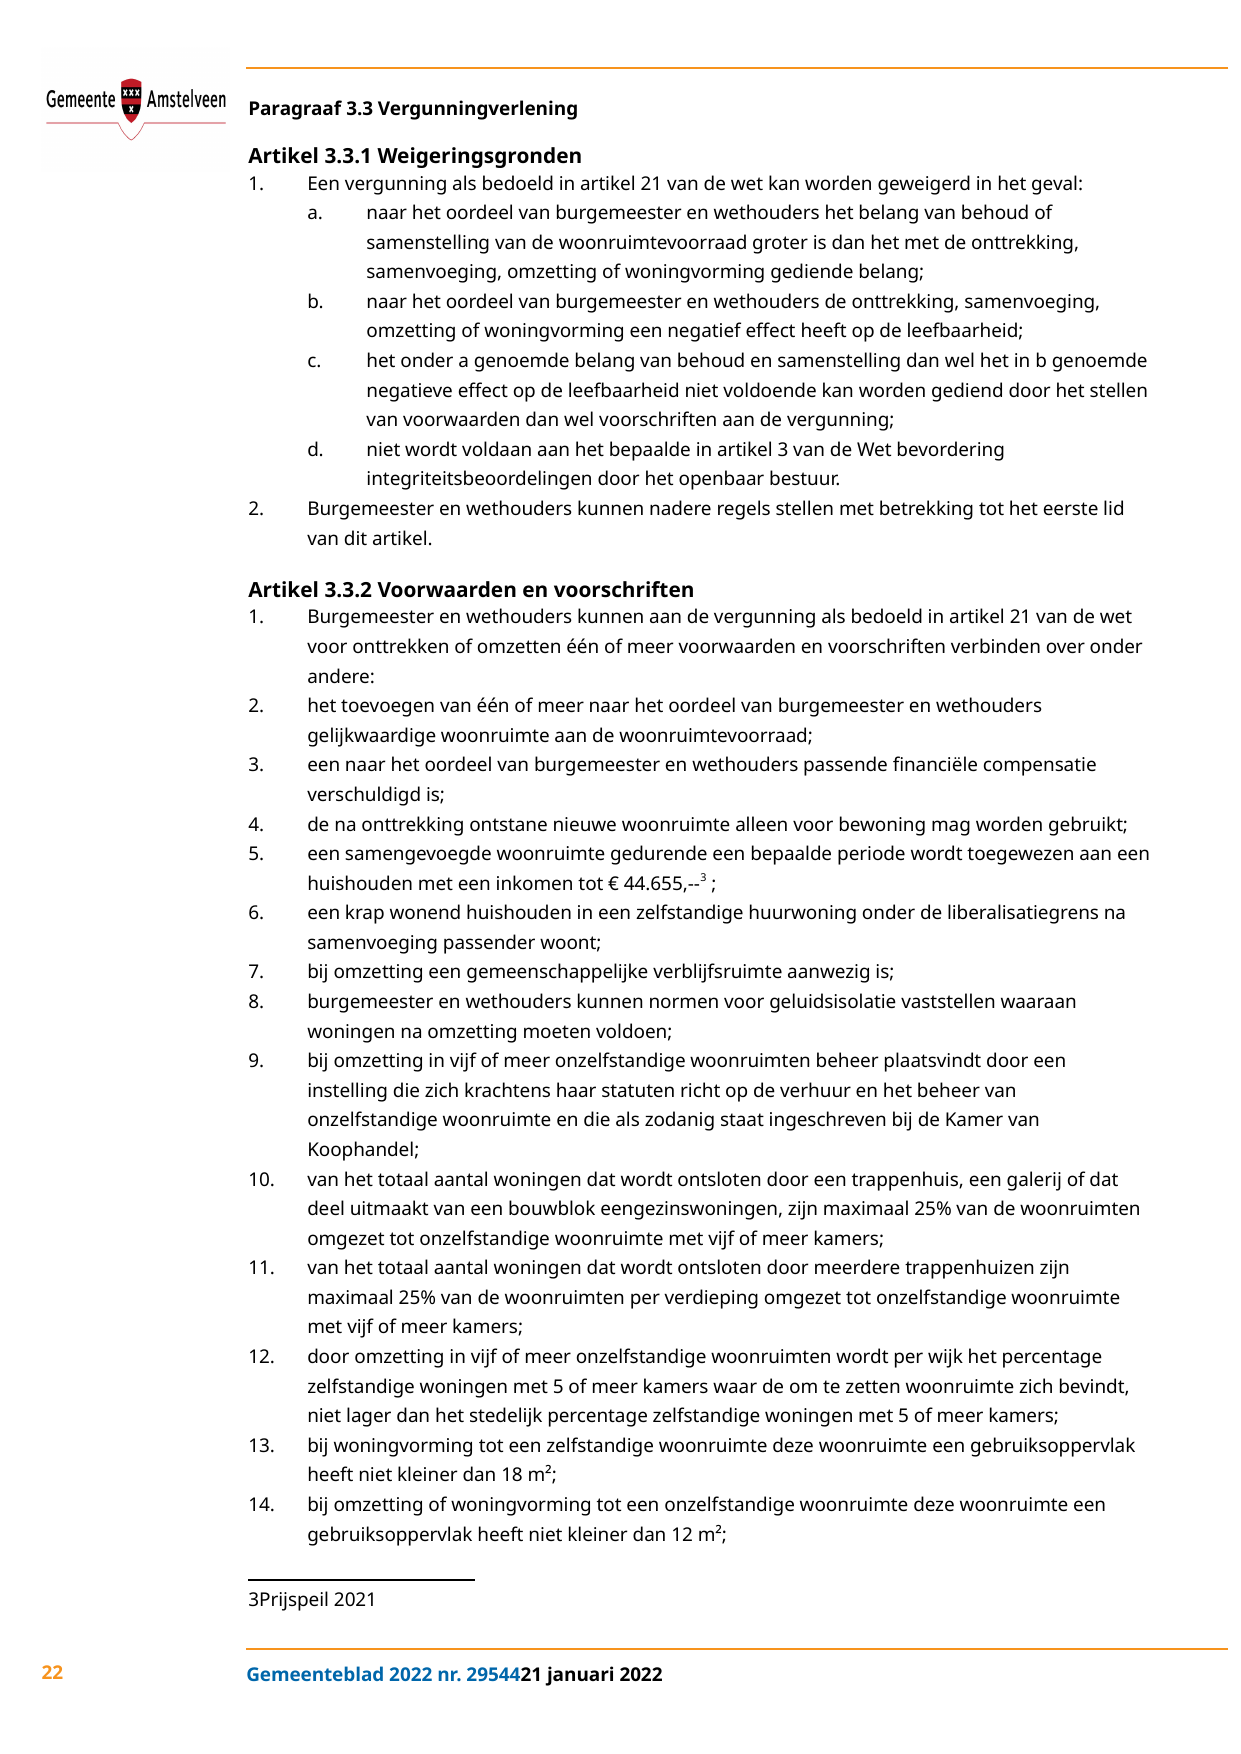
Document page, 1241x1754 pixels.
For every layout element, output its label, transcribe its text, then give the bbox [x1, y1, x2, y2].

list bij omzetting een gemeenschappelijke verblijfsruimte aanwezig is; [248, 959, 1152, 984]
list de na onttrekking ontstane nieuwe woonruimte alleen voor bewoning mag worden gebruikt; [248, 811, 1152, 836]
list het onder a genoemde belang van behoud en samenstelling dan wel het in b genoemde negatieve effect op de leefbaarheid niet voldoende kan worden gediend door het stellen van voorwaarden dan wel voorschriften aan de vergunning; [307, 347, 1152, 432]
list bij omzetting in vijf of meer onzelfstandige woonruimten beheer plaatsvindt door een instelling die zich krachtens haar statuten richt op de verhuur en het beheer van onzelfstandige woonruimte en die als zodanig staat ingeschreven bij de Kamer van Koophandel; [248, 1047, 1152, 1162]
text Artikel 3.3.1 Weigeringsgronden [248, 141, 1152, 170]
list Een vergunning als bedoeld in artikel 21 van de wet kan worden geweigerd in het geval: [248, 170, 1152, 196]
list van het totaal aantal woningen dat wordt ontsloten door een trappenhuis, een galerij of dat deel uitmaakt van een bouwblok eengezinswoningen, zijn maximaal 25% van de woonruimten omgezet tot onzelfstandige woonruimte met vijf of meer kamers; [248, 1166, 1152, 1251]
list door omzetting in vijf of meer onzelfstandige woonruimten wordt per wijk het percentage zelfstandige woningen met 5 of meer kamers waar de om te zetten woonruimte zich bevindt, niet lager dan het stedelijk percentage zelfstandige woningen met 5 of meer kamers; [248, 1343, 1152, 1428]
text Paragraaf 3.3 Vergunningverlening [248, 95, 1152, 121]
list Prijspeil 2021 [248, 1586, 1152, 1612]
list naar het oordeel van burgemeester en wethouders de onttrekking, samenvoeging, omzetting of woningvorming een negatief effect heeft op de leefbaarheid; [307, 288, 1152, 343]
list niet wordt voldaan aan het bepaalde in artikel 3 van de Wet bevordering integriteitsbeoordelingen door het openbaar bestuur. [307, 436, 1152, 491]
list burgemeester en wethouders kunnen normen voor geluidsisolatie vaststellen waaraan woningen na omzetting moeten voldoen; [248, 988, 1152, 1043]
picture [41, 47, 231, 172]
text Artikel 3.3.2 Voorwaarden en voorschriften [248, 575, 1152, 604]
list het toevoegen van één of meer naar het oordeel van burgemeester en wethouders gelijkwaardige woonruimte aan de woonruimtevoorraad; [248, 692, 1152, 748]
list van het totaal aantal woningen dat wordt ontsloten door meerdere trappenhuizen zijn maximaal 25% van de woonruimten per verdieping omgezet tot onzelfstandige woonruimte met vijf of meer kamers; [248, 1254, 1152, 1339]
list een krap wonend huishouden in een zelfstandige huurwoning onder de liberalisatiegrens na samenvoeging passender woont; [248, 899, 1152, 955]
list bij omzetting of woningvorming tot een onzelfstandige woonruimte deze woonruimte een gebruiksoppervlak heeft niet kleiner dan 12 m²; [248, 1491, 1152, 1546]
list Burgemeester en wethouders kunnen aan de vergunning als bedoeld in artikel 21 van de wet voor onttrekken of omzetten één of meer voorwaarden en voorschriften verbinden over onder andere: [248, 604, 1152, 688]
list naar het oordeel van burgemeester en wethouders het belang van behoud of samenstelling van de woonruimtevoorraad groter is dan het met de onttrekking, samenvoeging, omzetting of woningvorming gediende belang; [307, 199, 1152, 284]
list een naar het oordeel van burgemeester en wethouders passende financiële compensatie verschuldigd is; [248, 752, 1152, 807]
list een samengevoegde woonruimte gedurende een bepaalde periode wordt toegewezen aan een huishouden met een inkomen tot € 44.655,-- ; [248, 840, 1152, 896]
list bij woningvorming tot een zelfstandige woonruimte deze woonruimte een gebruiksoppervlak heeft niet kleiner dan 18 m²; [248, 1432, 1152, 1487]
list Burgemeester en wethouders kunnen nadere regels stellen met betrekking tot het eerste lid van dit artikel. [248, 495, 1152, 551]
